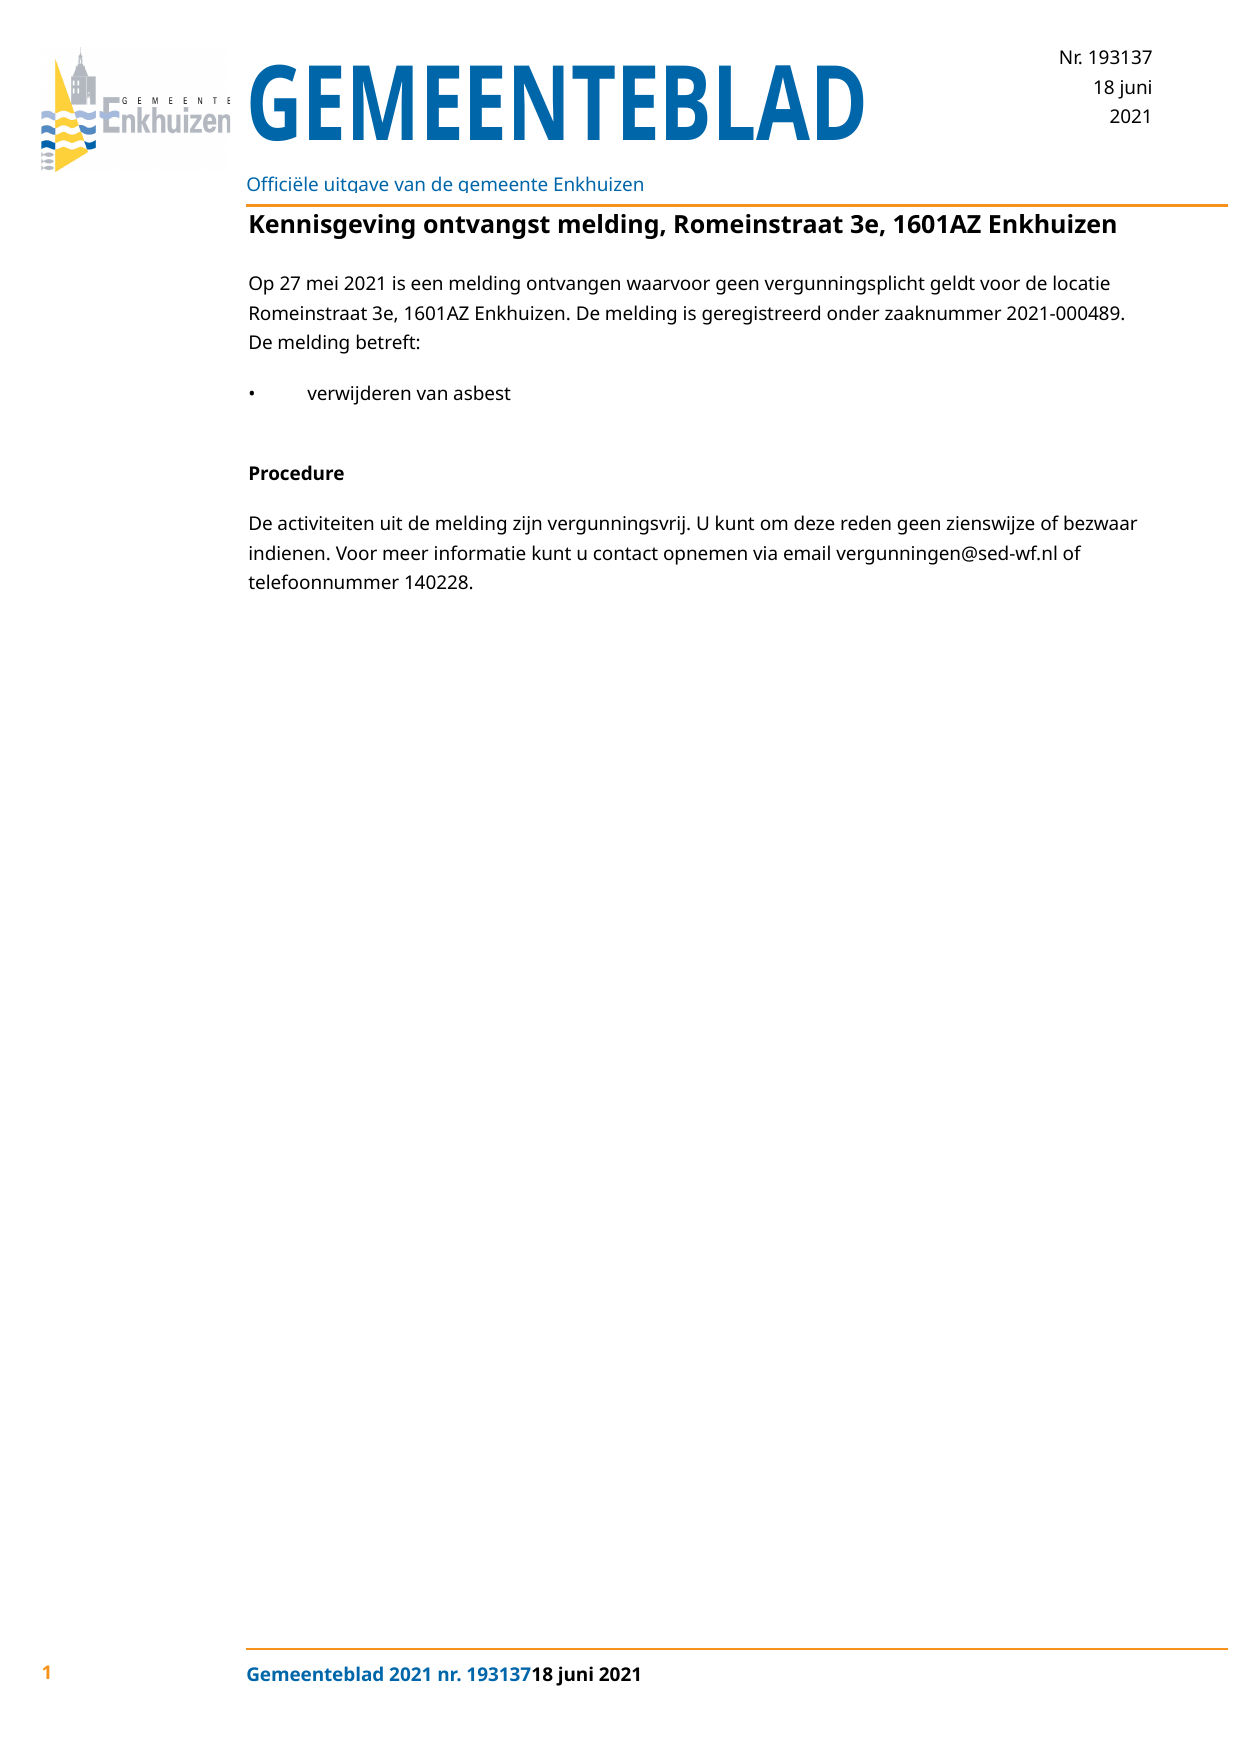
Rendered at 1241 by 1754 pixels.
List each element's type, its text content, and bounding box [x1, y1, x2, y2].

picture [41, 47, 231, 172]
text De activiteiten uit de melding zijn vergunningsvrij. U kunt om deze reden geen zienswijze of bezwaar indienen. Voor meer informatie kunt u contact opnemen via email vergunningen@sed-wf.nl of telefoonnummer 140228. [248, 510, 1152, 595]
list verwijderen van asbest [248, 380, 1152, 406]
text Kennisgeving ontvangst melding, Romeinstraat 3e, 1601AZ Enkhuizen [248, 207, 1152, 241]
text Procedure [248, 460, 1152, 486]
text Op 27 mei 2021 is een melding ontvangen waarvoor geen vergunningsplicht geldt voor de locatie Romeinstraat 3e, 1601AZ Enkhuizen. De melding is geregistreerd onder zaaknummer 2021-000489. De melding betreft: [248, 270, 1152, 355]
